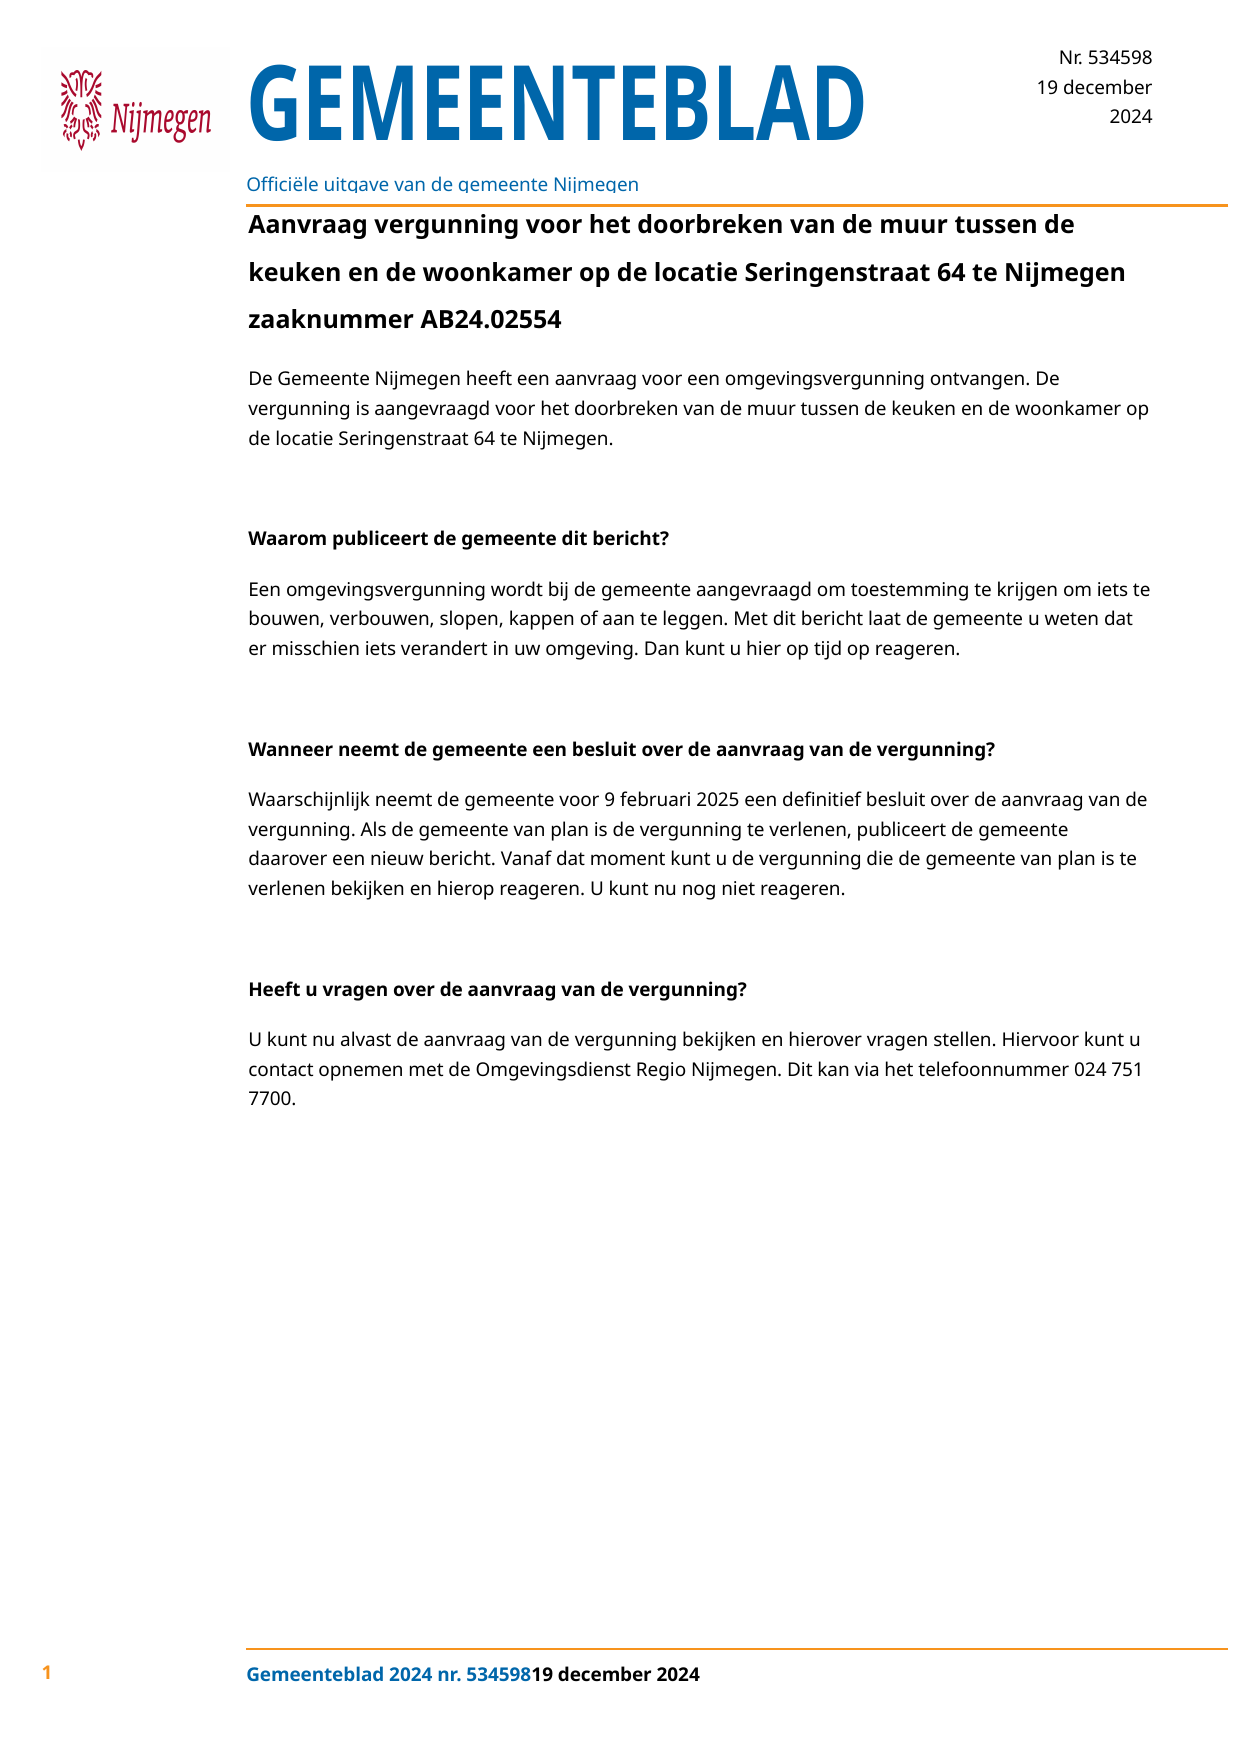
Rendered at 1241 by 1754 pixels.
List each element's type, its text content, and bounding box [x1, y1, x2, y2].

picture [41, 47, 231, 172]
text Aanvraag vergunning voor het doorbreken van de muur tussen de keuken en de woonkamer op de locatie Seringenstraat 64 te Nijmegen zaaknummer AB24.02554 [248, 207, 1152, 336]
text U kunt nu alvast de aanvraag van de vergunning bekijken en hierover vragen stellen. Hiervoor kunt u contact opnemen met de Omgevingsdienst Regio Nijmegen. Dit kan via het telefoonnummer 024 751 7700. [248, 1026, 1152, 1111]
text Heeft u vragen over de aanvraag van de vergunning? [248, 976, 1152, 1002]
text Een omgevingsvergunning wordt bij de gemeente aangevraagd om toestemming te krijgen om iets te bouwen, verbouwen, slopen, kappen of aan te leggen. Met dit bericht laat de gemeente u weten dat er misschien iets verandert in uw omgeving. Dan kunt u hier op tijd op reageren. [248, 576, 1152, 661]
text Waarom publiceert de gemeente dit bericht? [248, 526, 1152, 551]
text De Gemeente Nijmegen heeft een aanvraag voor een omgevingsvergunning ontvangen. De vergunning is aangevraagd voor het doorbreken van de muur tussen de keuken en de woonkamer op de locatie Seringenstraat 64 te Nijmegen. [248, 366, 1152, 450]
text Waarschijnlijk neemt de gemeente voor 9 februari 2025 een definitief besluit over de aanvraag van de vergunning. Als de gemeente van plan is de vergunning te verlenen, publiceert de gemeente daarover een nieuw bericht. Vanaf dat moment kunt u de vergunning die de gemeente van plan is te verlenen bekijken en hierop reageren. U kunt nu nog niet reageren. [248, 786, 1152, 901]
text Wanneer neemt de gemeente een besluit over de aanvraag van de vergunning? [248, 736, 1152, 762]
